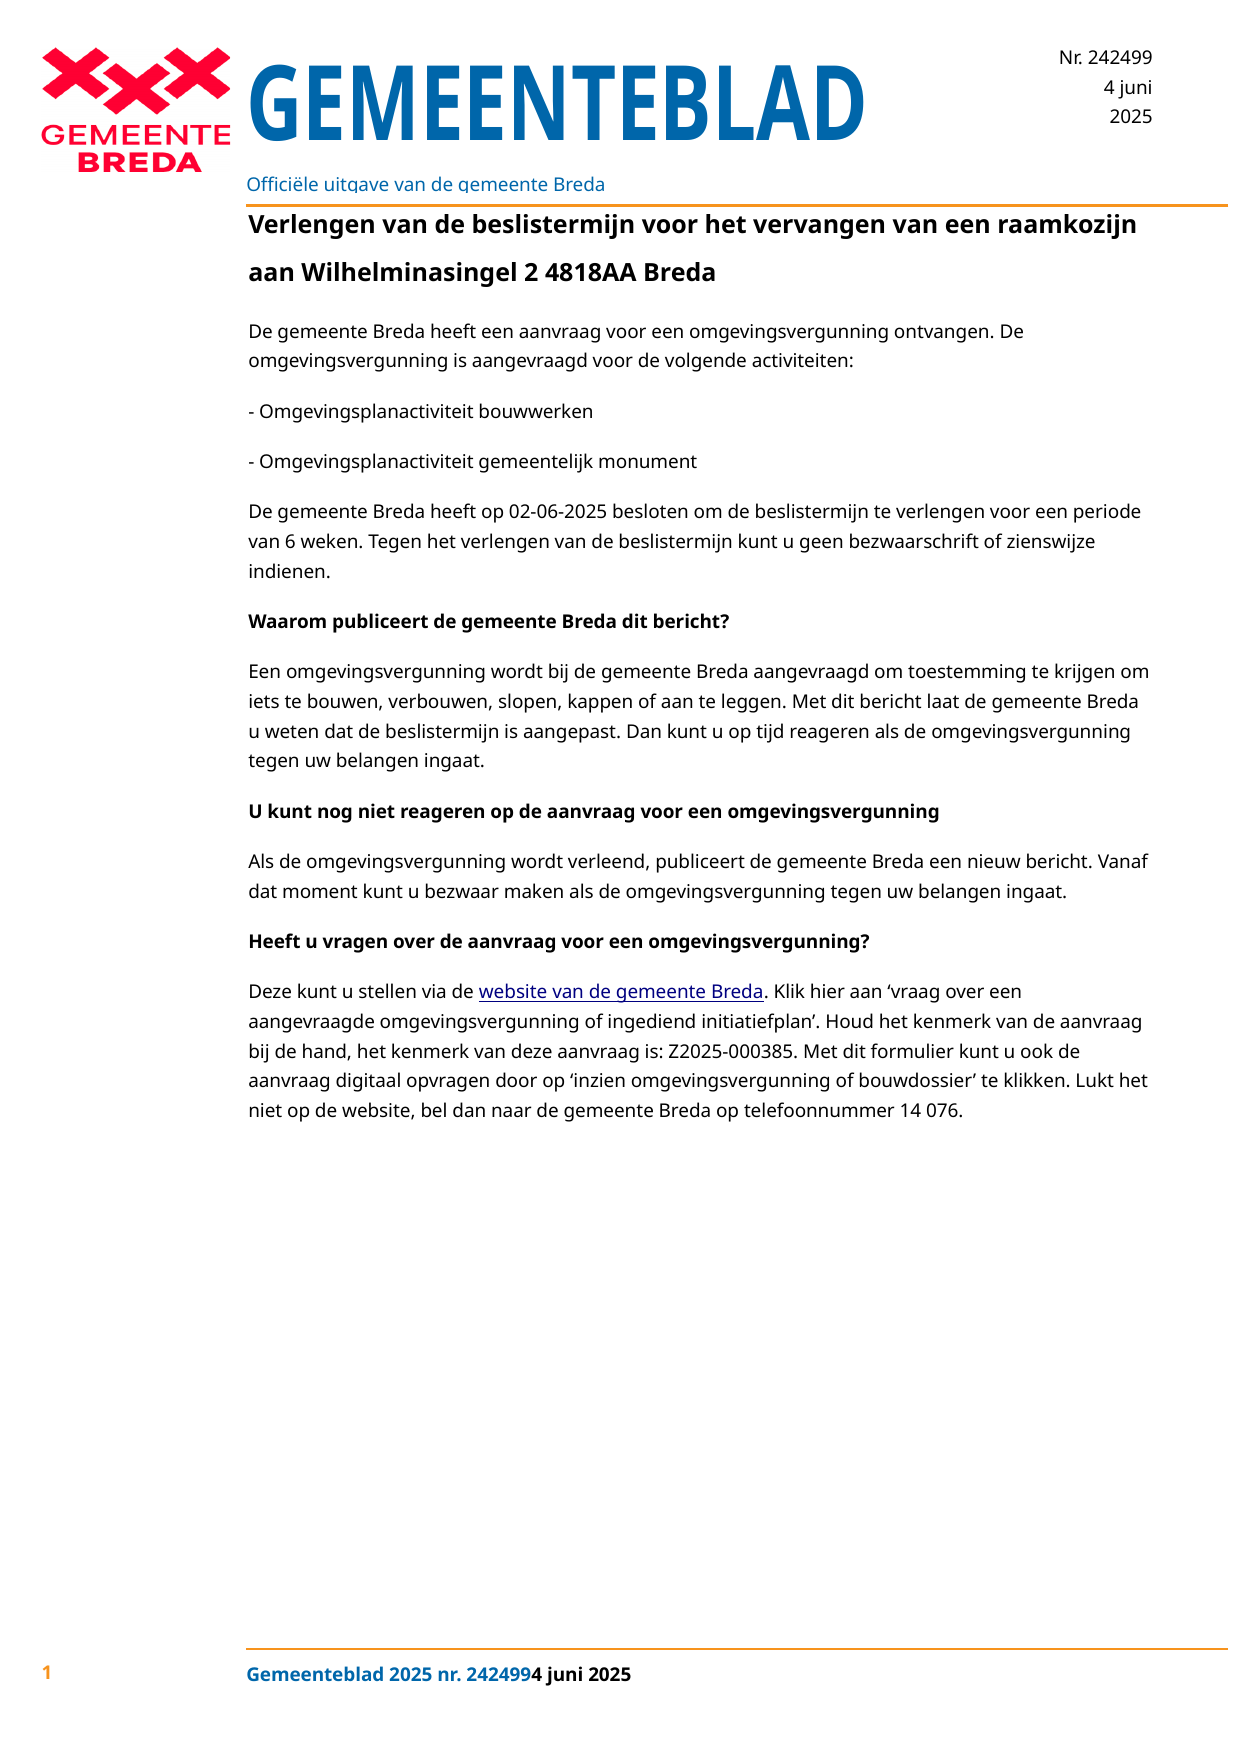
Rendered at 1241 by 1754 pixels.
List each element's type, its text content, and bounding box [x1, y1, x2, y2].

text De gemeente Breda heeft op 02-06-2025 besloten om de beslistermijn te verlengen voor een periode van 6 weken. Tegen het verlengen van de beslistermijn kunt u geen bezwaarschrift of zienswijze indienen. [248, 499, 1152, 584]
text U kunt nog niet reageren op de aanvraag voor een omgevingsvergunning [248, 798, 1152, 824]
text Verlengen van de beslistermijn voor het vervangen van een raamkozijn aan Wilhelminasingel 2 4818AA Breda [248, 207, 1152, 288]
text Als de omgevingsvergunning wordt verleend, publiceert de gemeente Breda een nieuw bericht. Vanaf dat moment kunt u bezwaar maken als de omgevingsvergunning tegen uw belangen ingaat. [248, 848, 1152, 904]
picture [41, 47, 231, 172]
text Heeft u vragen over de aanvraag voor een omgevingsvergunning? [248, 928, 1152, 954]
text De gemeente Breda heeft een aanvraag voor een omgevingsvergunning ontvangen. De omgevingsvergunning is aangevraagd voor de volgende activiteiten: [248, 318, 1152, 373]
text - Omgevingsplanactiviteit bouwwerken [248, 398, 1152, 424]
text Waarom publiceert de gemeente Breda dit bericht? [248, 608, 1152, 634]
text Een omgevingsvergunning wordt bij de gemeente Breda aangevraagd om toestemming te krijgen om iets te bouwen, verbouwen, slopen, kappen of aan te leggen. Met dit bericht laat de gemeente Breda u weten dat de beslistermijn is aangepast. Dan kunt u op tijd reageren als de omgevingsvergunning tegen uw belangen ingaat. [248, 659, 1152, 773]
text - Omgevingsplanactiviteit gemeentelijk monument [248, 448, 1152, 474]
text Deze kunt u stellen via de website van de gemeente Breda. Klik hier aan ‘vraag over een aangevraagde omgevingsvergunning of ingediend initiatiefplan’. Houd het kenmerk van de aanvraag bij de hand, het kenmerk van deze aanvraag is: Z2025-000385. Met dit formulier kunt u ook de aanvraag digitaal opvragen door op ‘inzien omgevingsvergunning of bouwdossier’ te klikken. Lukt het niet op de website, bel dan naar de gemeente Breda op telefoonnummer 14 076. [248, 979, 1152, 1123]
